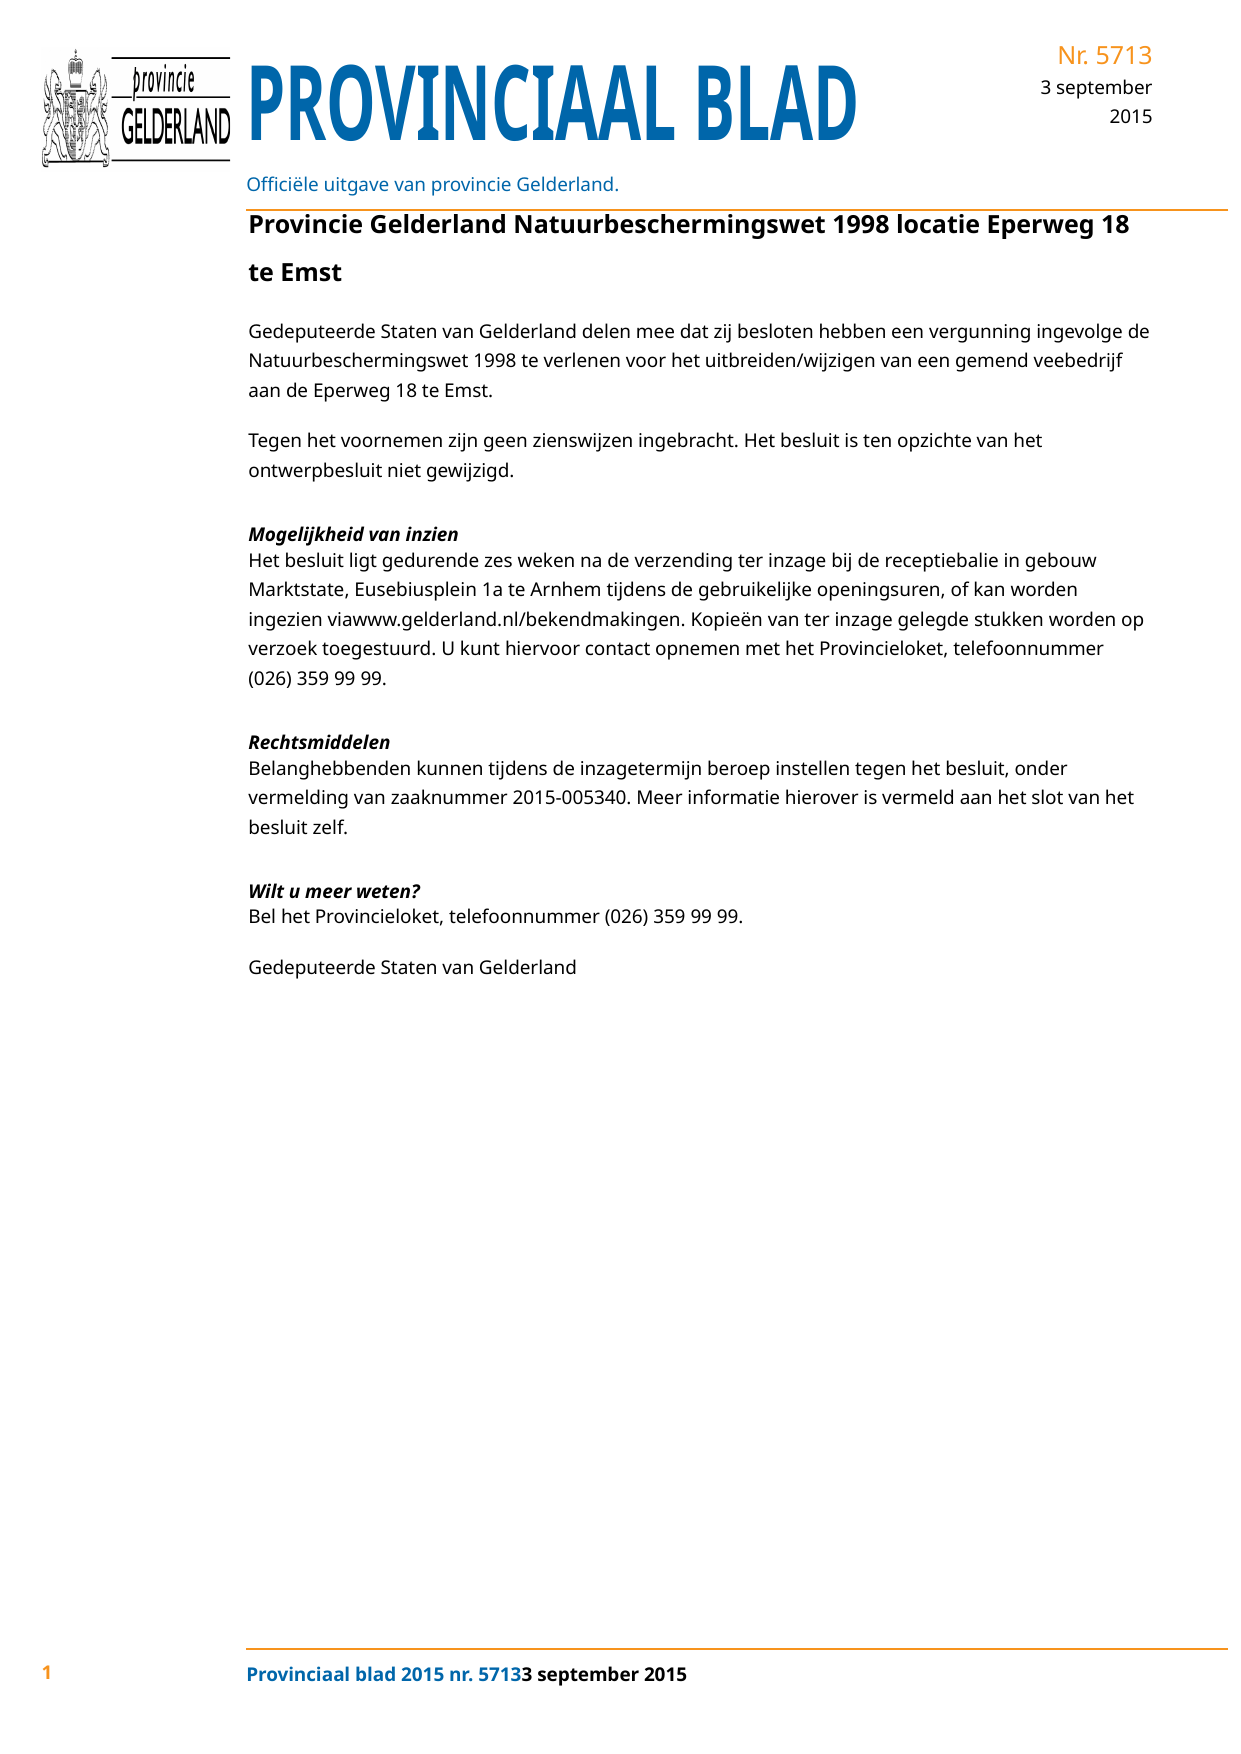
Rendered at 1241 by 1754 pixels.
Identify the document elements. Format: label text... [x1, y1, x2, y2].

text Provincie Gelderland Natuurbeschermingswet 1998 locatie Eperweg 18 te Emst [248, 211, 1152, 288]
text Bel het Provincieloket, telefoonnummer (026) 359 99 99. [248, 904, 1152, 929]
text Wilt u meer weten? [248, 878, 1152, 904]
text Tegen het voornemen zijn geen zienswijzen ingebracht. Het besluit is ten opzichte van het ontwerpbesluit niet gewijzigd. [248, 427, 1152, 483]
text Rechtsmiddelen [248, 729, 1152, 755]
text Gedeputeerde Staten van Gelderland [248, 954, 1152, 980]
text Mogelijkheid van inzien [248, 521, 1152, 547]
text Het besluit ligt gedurende zes weken na de verzending ter inzage bij de receptiebalie in gebouw Marktstate, Eusebiusplein 1a te Arnhem tijdens de gebruikelijke openingsuren, of kan worden ingezien viawww.gelderland.nl/bekendmakingen. Kopieën van ter inzage gelegde stukken worden op verzoek toegestuurd. U kunt hiervoor contact opnemen met het Provincieloket, telefoonnummer (026) 359 99 99. [248, 547, 1152, 691]
text Gedeputeerde Staten van Gelderland delen mee dat zij besloten hebben een vergunning ingevolge de Natuurbeschermingswet 1998 te verlenen voor het uitbreiden/wijzigen van een gemend veebedrijf aan de Eperweg 18 te Emst. [248, 318, 1152, 403]
text Belanghebbenden kunnen tijdens de inzagetermijn beroep instellen tegen het besluit, onder vermelding van zaaknummer 2015-005340. Meer informatie hierover is vermeld aan het slot van het besluit zelf. [248, 755, 1152, 840]
picture [41, 47, 231, 172]
